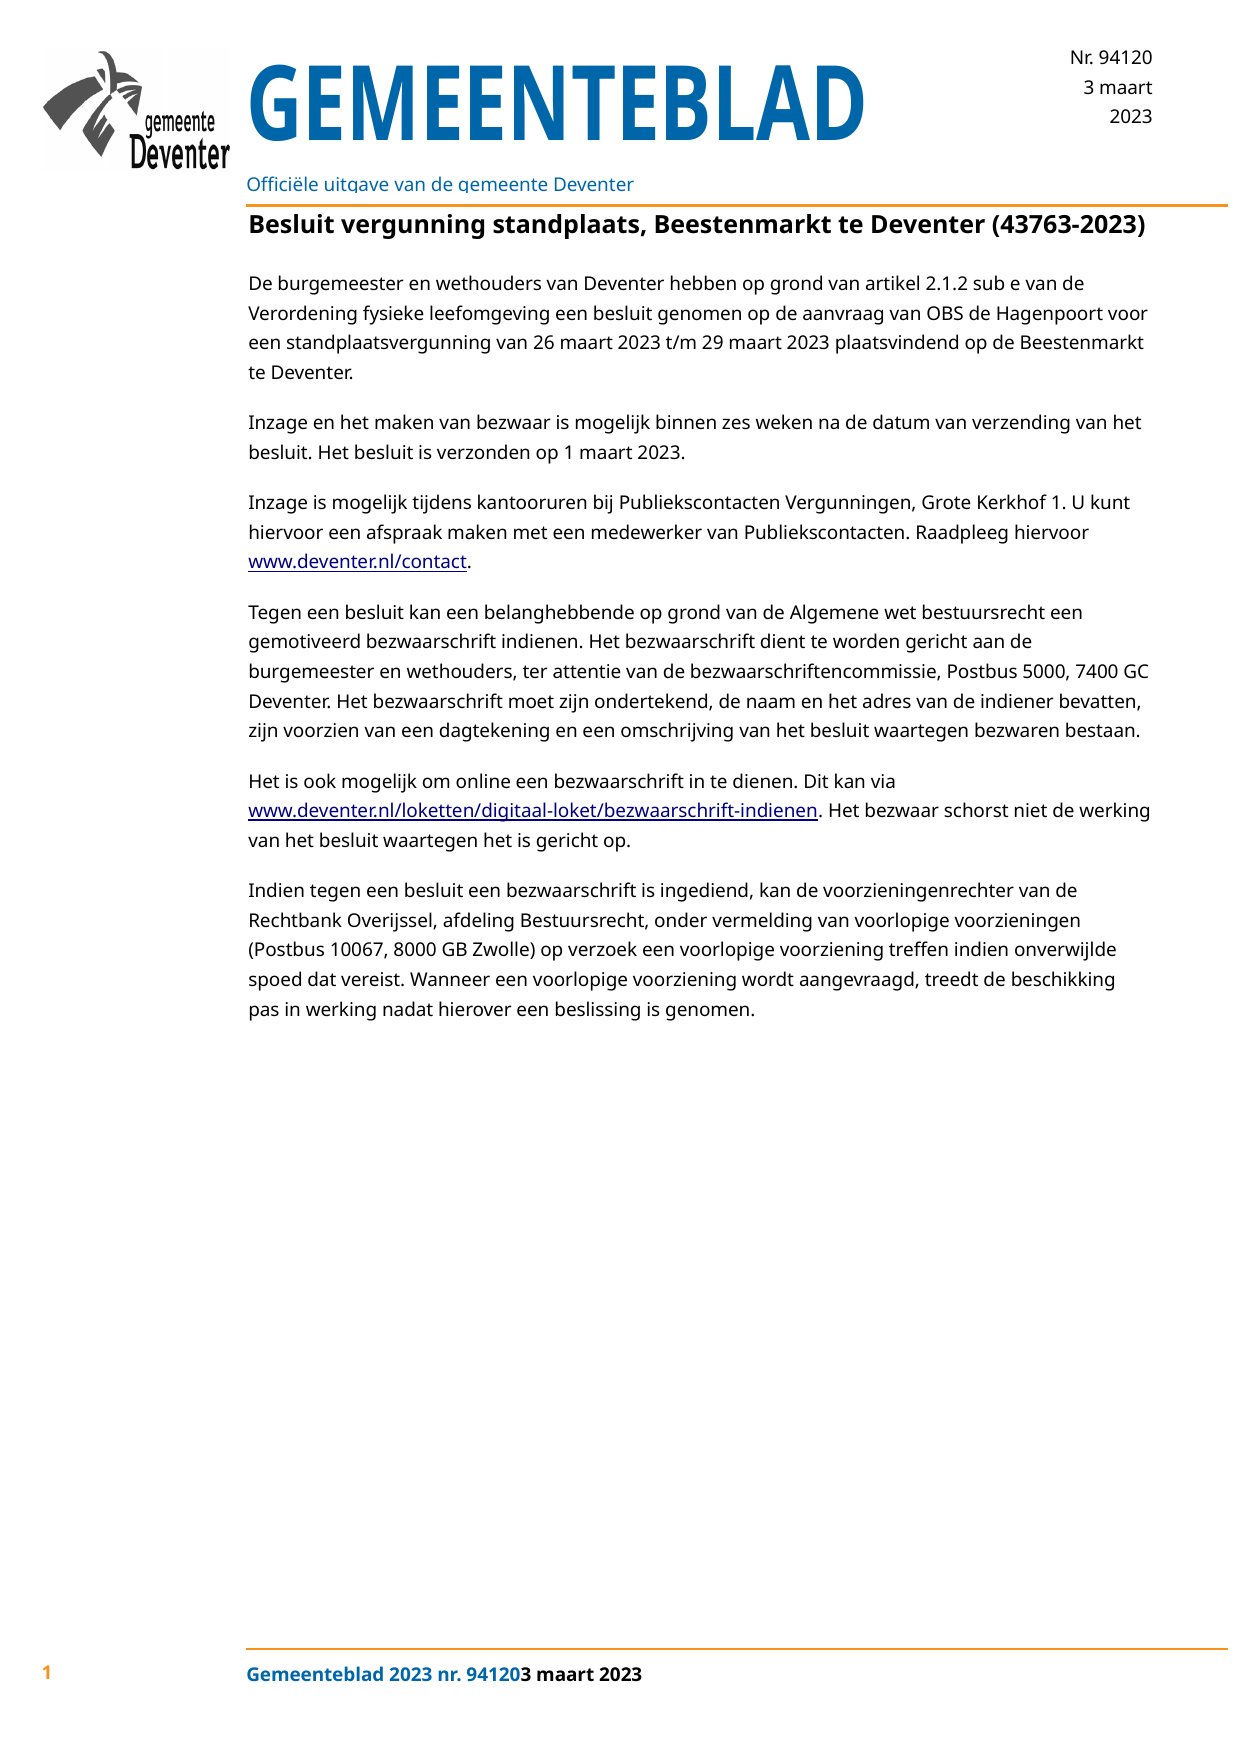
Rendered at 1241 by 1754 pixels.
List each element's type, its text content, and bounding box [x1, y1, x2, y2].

text Inzage en het maken van bezwaar is mogelijk binnen zes weken na de datum van verzending van het besluit. Het besluit is verzonden op 1 maart 2023. [248, 409, 1152, 465]
text Tegen een besluit kan een belanghebbende op grond van de Algemene wet bestuursrecht een gemotiveerd bezwaarschrift indienen. Het bezwaarschrift dient te worden gericht aan de burgemeester en wethouders, ter attentie van de bezwaarschriftencommissie, Postbus 5000, 7400 GC Deventer. Het bezwaarschrift moet zijn ondertekend, de naam en het adres van de indiener bevatten, zijn voorzien van een dagtekening en een omschrijving van het besluit waartegen bezwaren bestaan. [248, 599, 1152, 743]
text Indien tegen een besluit een bezwaarschrift is ingediend, kan de voorzieningenrechter van de Rechtbank Overijssel, afdeling Bestuursrecht, onder vermelding van voorlopige voorzieningen (Postbus 10067, 8000 GB Zwolle) op verzoek een voorlopige voorziening treffen indien onverwijlde spoed dat vereist. Wanneer een voorlopige voorziening wordt aangevraagd, treedt de beschikking pas in werking nadat hierover een beslissing is genomen. [248, 877, 1152, 1021]
text Inzage is mogelijk tijdens kantooruren bij Publiekscontacten Vergunningen, Grote Kerkhof 1. U kunt hiervoor een afspraak maken met een medewerker van Publiekscontacten. Raadpleeg hiervoor www.deventer.nl/contact. [248, 489, 1152, 574]
text Besluit vergunning standplaats, Beestenmarkt te Deventer (43763-2023) [248, 207, 1152, 241]
picture [41, 47, 231, 172]
text Het is ook mogelijk om online een bezwaarschrift in te dienen. Dit kan via www.deventer.nl/loketten/digitaal-loket/bezwaarschrift-indienen. Het bezwaar schorst niet de werking van het besluit waartegen het is gericht op. [248, 768, 1152, 853]
text De burgemeester en wethouders van Deventer hebben op grond van artikel 2.1.2 sub e van de Verordening fysieke leefomgeving een besluit genomen op de aanvraag van OBS de Hagenpoort voor een standplaatsvergunning van 26 maart 2023 t/m 29 maart 2023 plaatsvindend op de Beestenmarkt te Deventer. [248, 270, 1152, 385]
